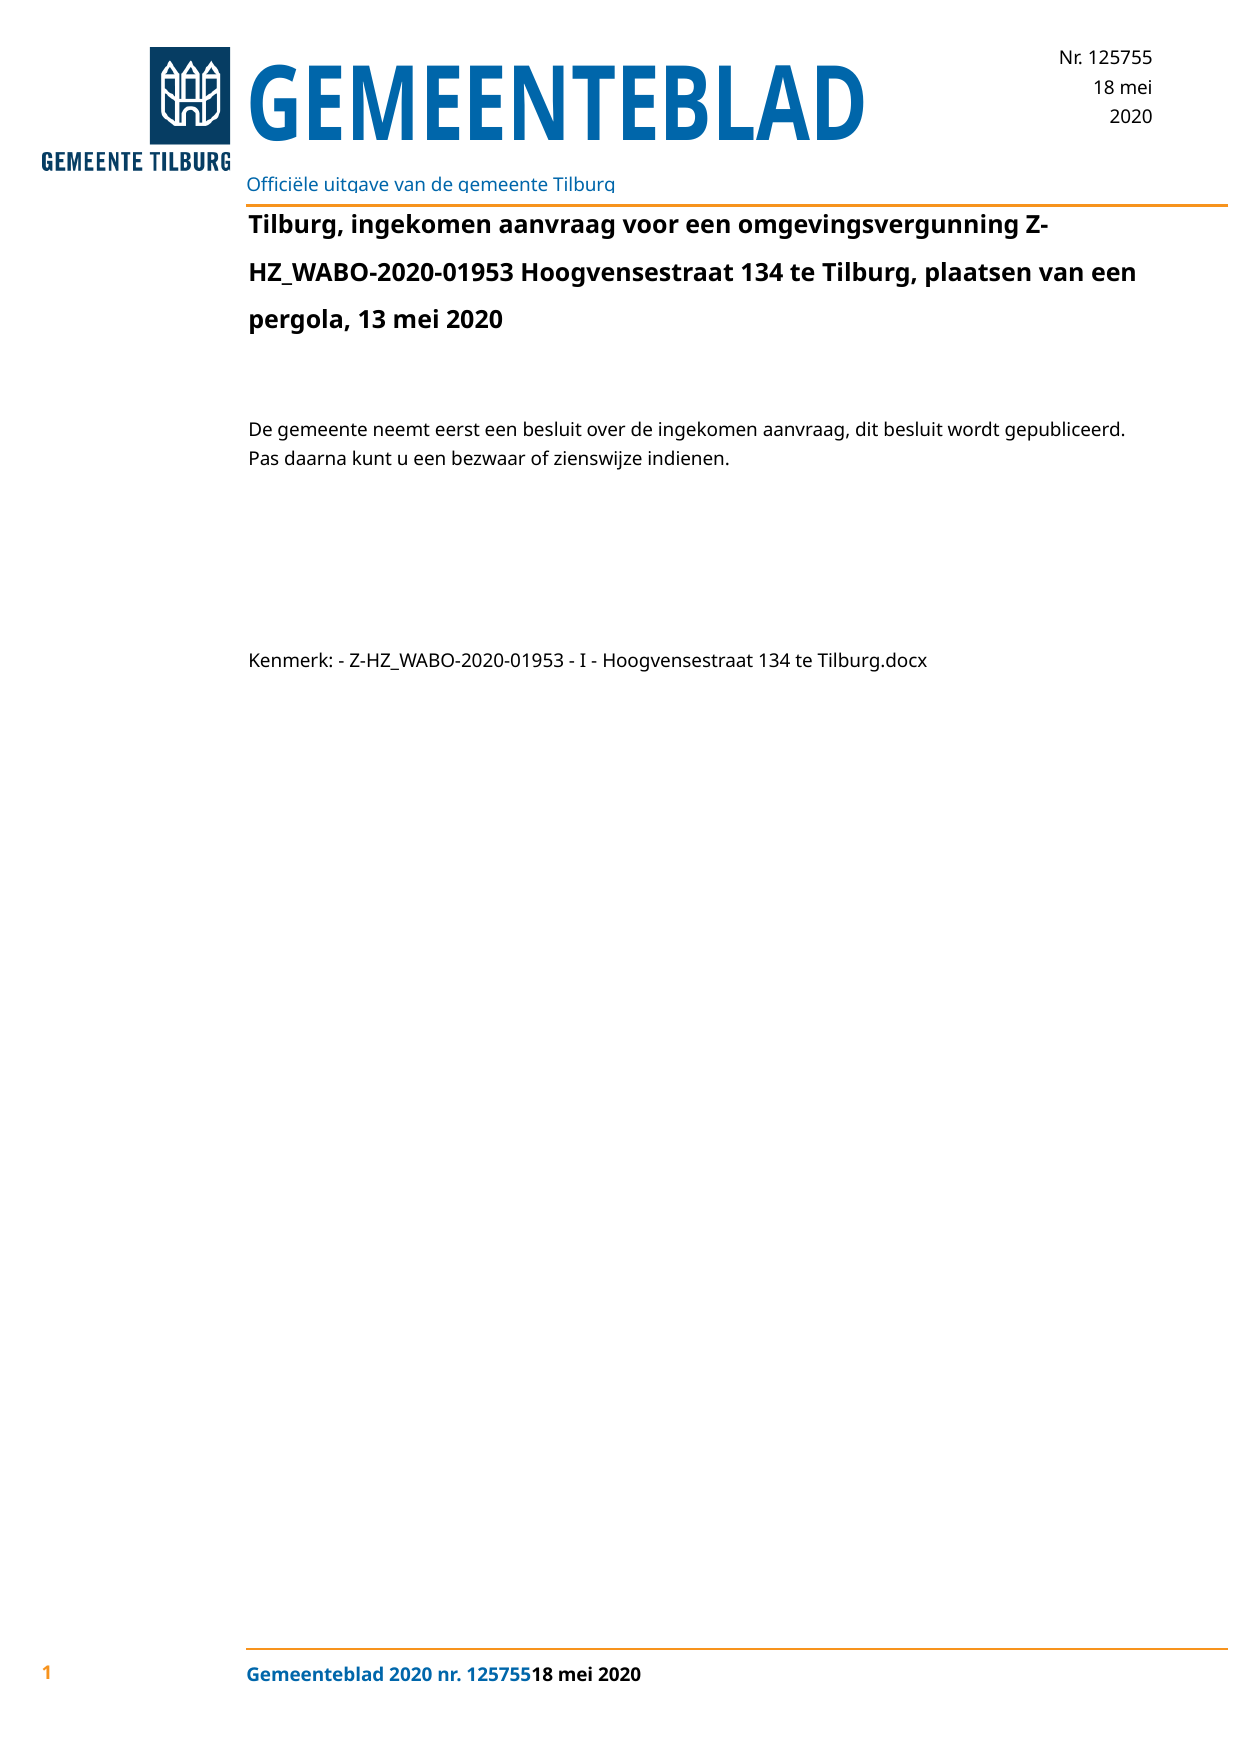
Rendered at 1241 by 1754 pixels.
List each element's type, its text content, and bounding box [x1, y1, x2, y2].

text Kenmerk: - Z-HZ_WABO-2020-01953 - I - Hoogvensestraat 134 te Tilburg.docx [248, 647, 1152, 673]
picture [41, 47, 231, 172]
text De gemeente neemt eerst een besluit over de ingekomen aanvraag, dit besluit wordt gepubliceerd. Pas daarna kunt u een bezwaar of zienswijze indienen. [248, 416, 1152, 471]
text Tilburg, ingekomen aanvraag voor een omgevingsvergunning Z-HZ_WABO-2020-01953 Hoogvensestraat 134 te Tilburg, plaatsen van een pergola, 13 mei 2020 [248, 207, 1152, 336]
